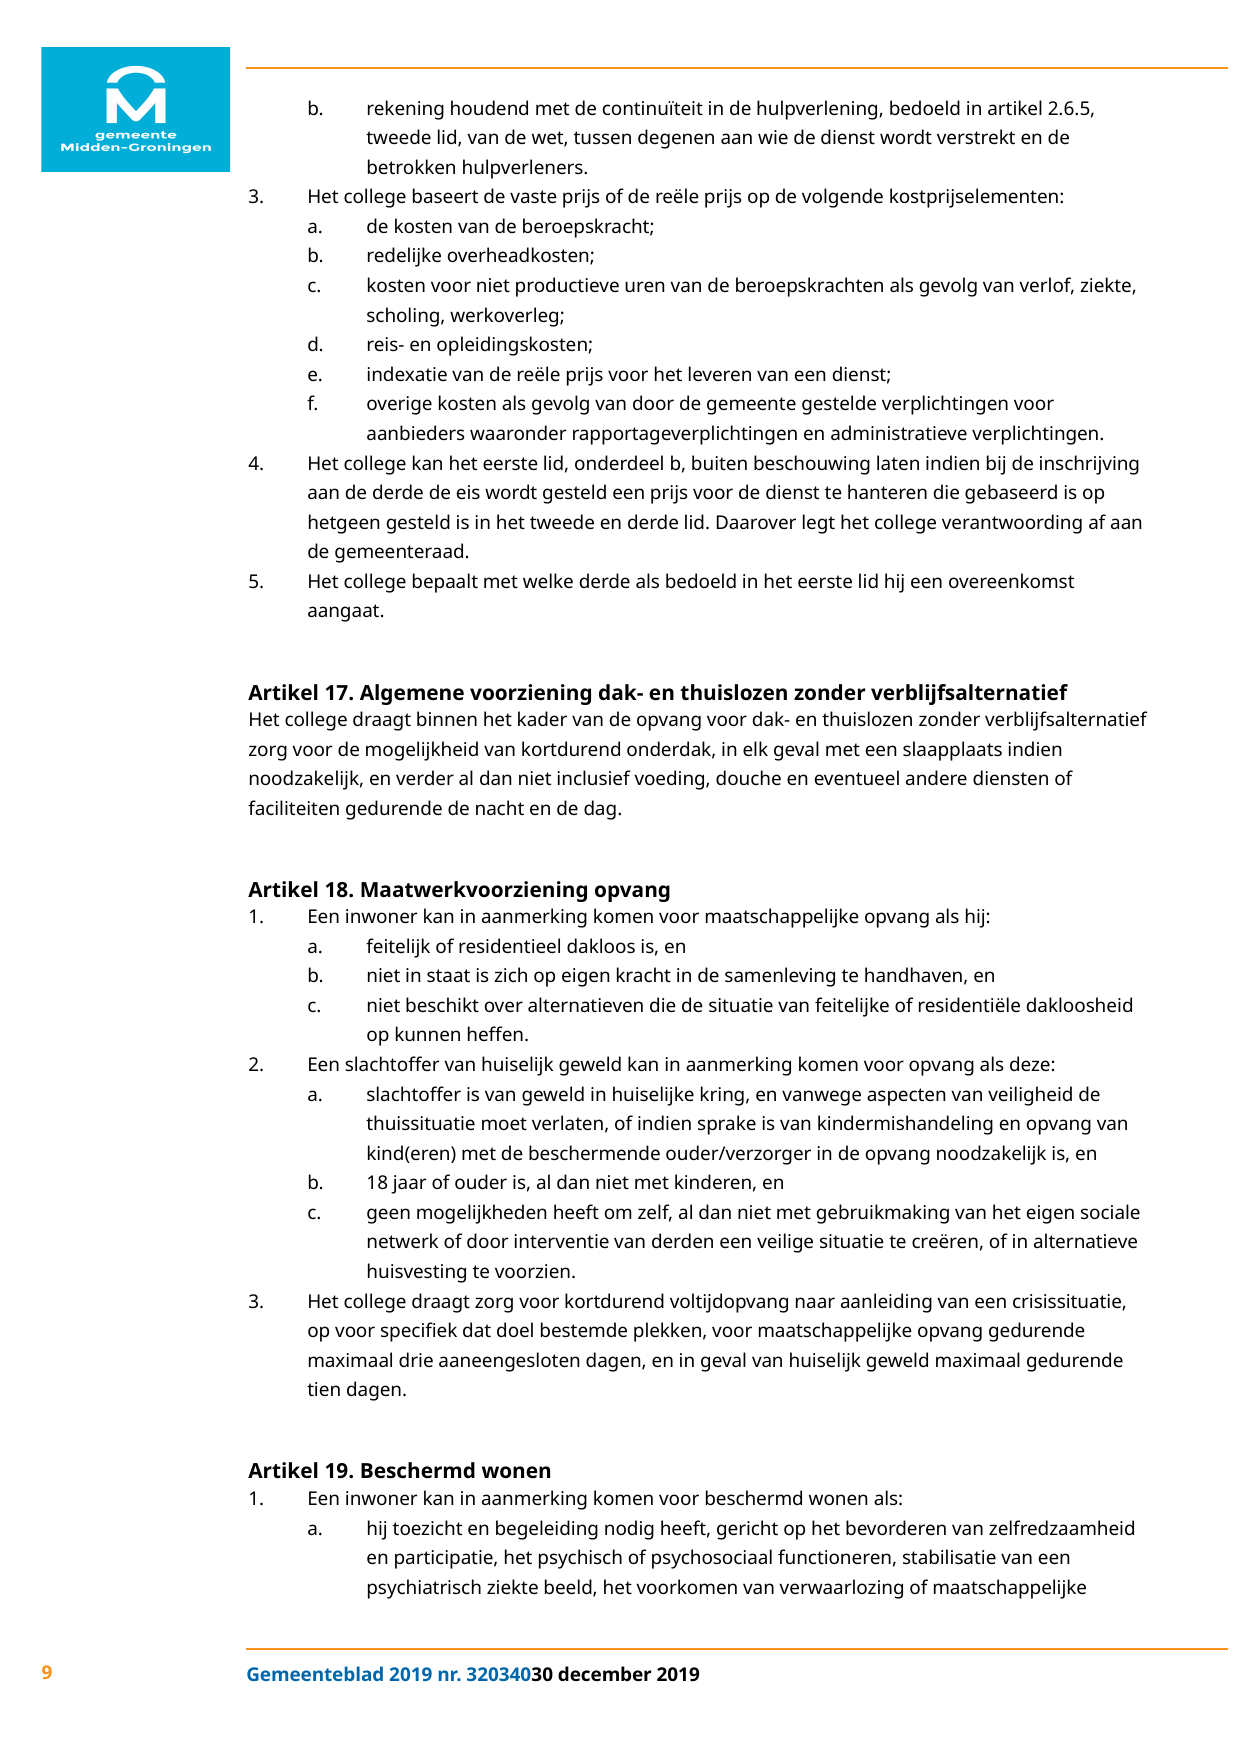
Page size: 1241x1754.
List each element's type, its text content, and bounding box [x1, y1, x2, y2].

list slachtoffer is van geweld in huiselijke kring, en vanwege aspecten van veiligheid de thuissituatie moet verlaten, of indien sprake is van kindermishandeling en opvang van kind(eren) met de beschermende ouder/verzorger in de opvang noodzakelijk is, en [307, 1081, 1152, 1166]
picture [184, 146, 190, 153]
list indexatie van de reële prijs voor het leveren van een dienst; [307, 361, 1152, 387]
list niet in staat is zich op eigen kracht in de samenleving te handhaven, en [307, 962, 1152, 988]
list kosten voor niet productieve uren van de beroepskrachten als gevolg van verlof, ziekte, scholing, werkoverleg; [307, 272, 1152, 328]
list rekening houdend met de continuïteit in de hulpverlening, bedoeld in artikel 2.6.5, tweede lid, van de wet, tussen degenen aan wie de dienst wordt verstrekt en de betrokken hulpverleners. [307, 95, 1152, 180]
list geen mogelijkheden heeft om zelf, al dan niet met gebruikmaking van het eigen sociale netwerk of door interventie van derden een veilige situatie te creëren, of in alternatieve huisvesting te voorzien. [307, 1199, 1152, 1284]
picture [108, 66, 164, 82]
list feitelijk of residentieel dakloos is, en [307, 933, 1152, 959]
list Een inwoner kan in aanmerking komen voor maatschappelijke opvang als hij: [248, 903, 1152, 929]
list Het college bepaalt met welke derde als bedoeld in het eerste lid hij een overeenkomst aangaat. [248, 568, 1152, 623]
list redelijke overheadkosten; [307, 243, 1152, 268]
list de kosten van de beroepskracht; [307, 213, 1152, 239]
list overige kosten als gevolg van door de gemeente gestelde verplichtingen voor aanbieders waaronder rapportageverplichtingen en administratieve verplichtingen. [307, 391, 1152, 446]
list 18 jaar of ouder is, al dan niet met kinderen, en [307, 1169, 1152, 1195]
text Artikel 17. Algemene voorziening dak- en thuislozen zonder verblijfsalternatief [248, 678, 1152, 706]
list Een slachtoffer van huiselijk geweld kan in aanmerking komen voor opvang als deze: [248, 1051, 1152, 1077]
list Het college baseert de vaste prijs of de reële prijs op de volgende kostprijselementen: [248, 183, 1152, 209]
text Artikel 19. Beschermd wonen [248, 1457, 1152, 1485]
list hij toezicht en begeleiding nodig heeft, gericht op het bevorderen van zelfredzaamheid en participatie, het psychisch of psychosociaal functioneren, stabilisatie van een psychiatrisch ziekte beeld, het voorkomen van verwaarlozing of maatschappelijke [307, 1515, 1152, 1599]
text Het college draagt binnen het kader van de opvang voor dak- en thuislozen zonder verblijfsalternatief zorg voor de mogelijkheid van kortdurend onderdak, in elk geval met een slaapplaats indien noodzakelijk, en verder al dan niet inclusief voeding, douche en eventueel andere diensten of faciliteiten gedurende de nacht en de dag. [248, 706, 1152, 821]
picture [107, 89, 165, 122]
list reis- en opleidingskosten; [307, 331, 1152, 357]
list Een inwoner kan in aanmerking komen voor beschermd wonen als: [248, 1485, 1152, 1511]
list niet beschikt over alternatieven die de situatie van feitelijke of residentiële dakloosheid op kunnen heffen. [307, 992, 1152, 1047]
list Het college kan het eerste lid, onderdeel b, buiten beschouwing laten indien bij de inschrijving aan de derde de eis wordt gesteld een prijs voor de dienst te hanteren die gebaseerd is op hetgeen gesteld is in het tweede en derde lid. Daarover legt het college verantwoording af aan de gemeenteraad. [248, 450, 1152, 564]
text Artikel 18. Maatwerkvoorziening opvang [248, 875, 1152, 903]
list Het college draagt zorg voor kortdurend voltijdopvang naar aanleiding van een crisissituatie, op voor specifiek dat doel bestemde plekken, voor maatschappelijke opvang gedurende maximaal drie aaneengesloten dagen, en in geval van huiselijk geweld maximaal gedurende tien dagen. [248, 1288, 1152, 1402]
